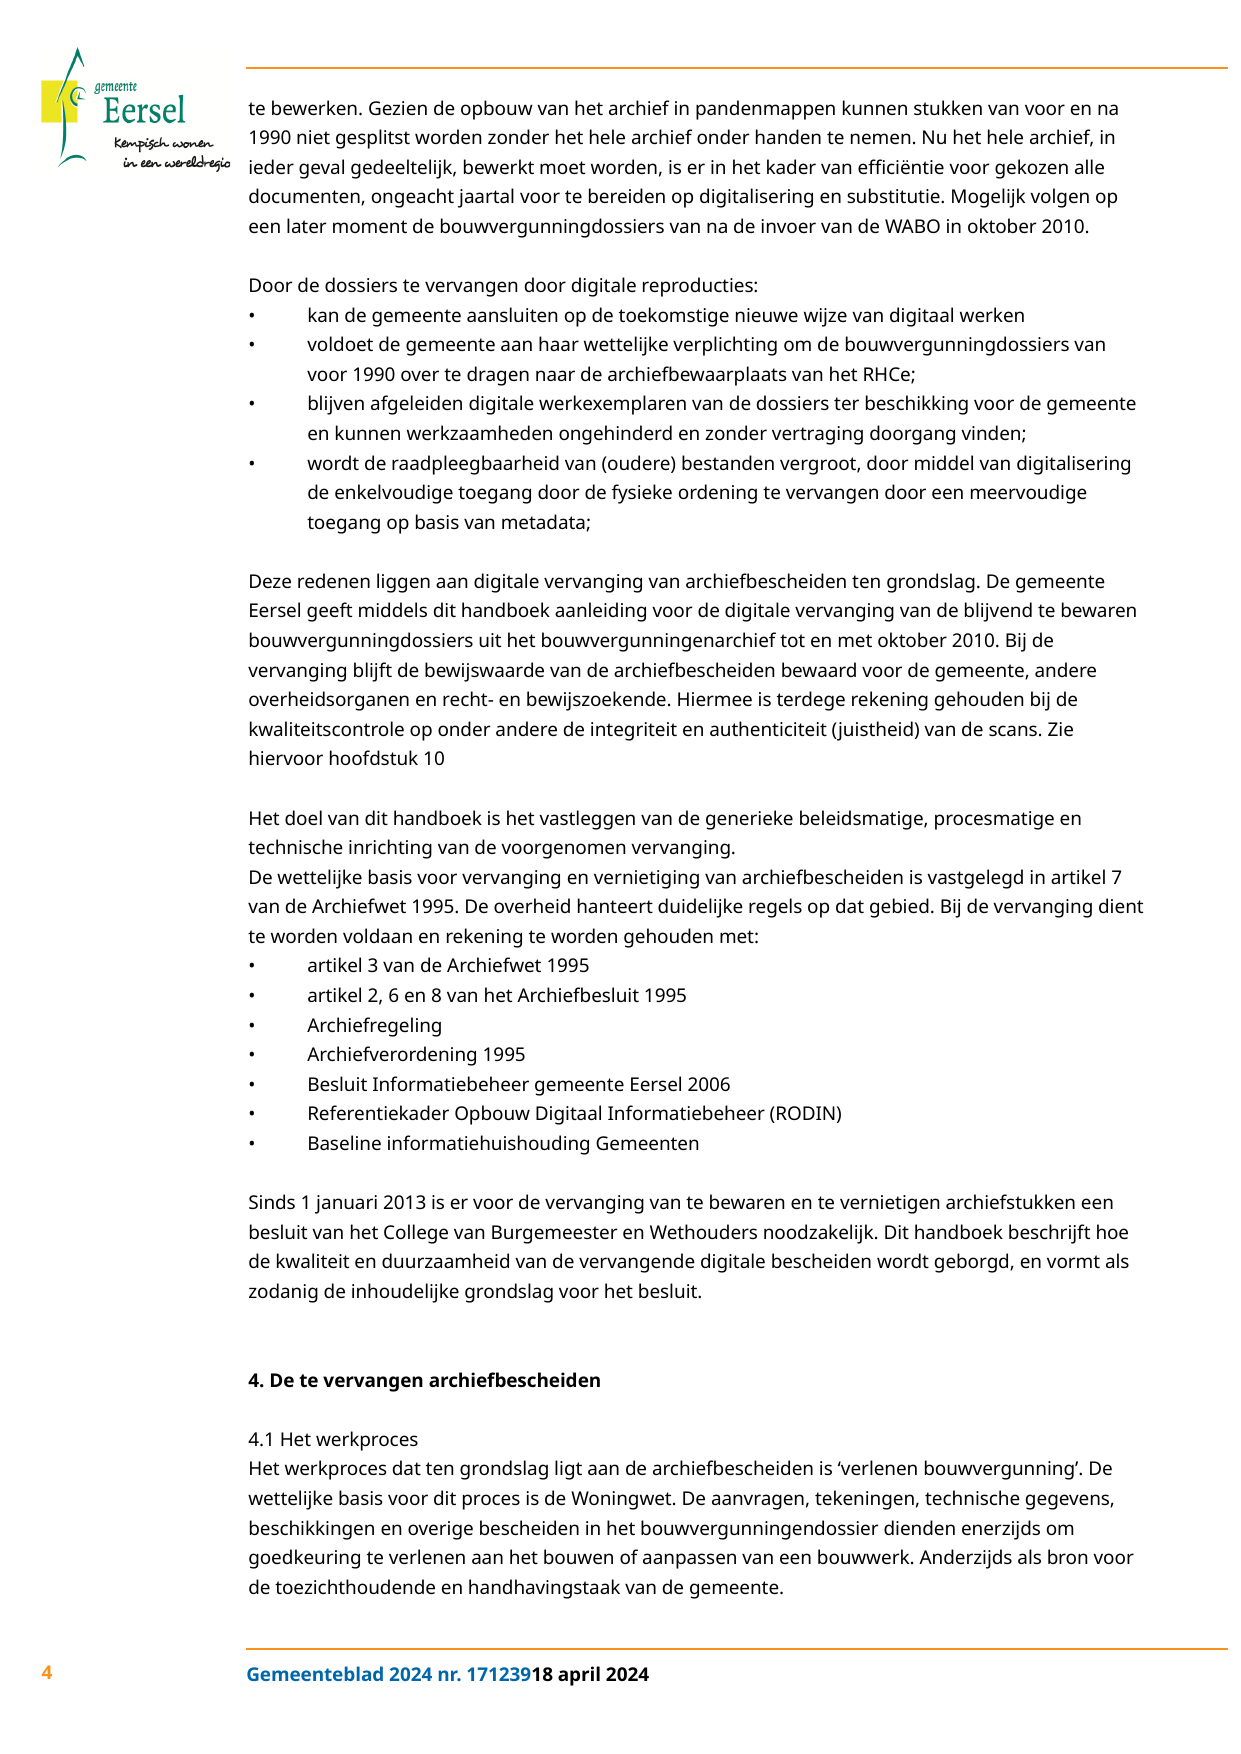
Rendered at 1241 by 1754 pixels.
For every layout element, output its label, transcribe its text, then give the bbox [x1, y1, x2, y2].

text Sinds 1 januari 2013 is er voor de vervanging van te bewaren en te vernietigen archiefstukken een besluit van het College van Burgemeester en Wethouders noodzakelijk. Dit handboek beschrijft hoe de kwaliteit en duurzaamheid van de vervangende digitale bescheiden wordt geborgd, en vormt als zodanig de inhoudelijke grondslag voor het besluit. [248, 1189, 1152, 1304]
list Archiefregeling [248, 1012, 1152, 1038]
list Referentiekader Opbouw Digitaal Informatiebeheer (RODIN) [248, 1101, 1152, 1126]
list voldoet de gemeente aan haar wettelijke verplichting om de bouwvergunningdossiers van voor 1990 over te dragen naar de archiefbewaarplaats van het RHCe; [248, 331, 1152, 387]
picture [41, 47, 231, 172]
list Baseline informatiehuishouding Gemeenten [248, 1130, 1152, 1156]
list wordt de raadpleegbaarheid van (oudere) bestanden vergroot, door middel van digitalisering de enkelvoudige toegang door de fysieke ordening te vervangen door een meervoudige toegang op basis van metadata; [248, 450, 1152, 535]
text De wettelijke basis voor vervanging en vernietiging van archiefbescheiden is vastgelegd in artikel 7 van de Archiefwet 1995. De overheid hanteert duidelijke regels op dat gebied. Bij de vervanging dient te worden voldaan en rekening te worden gehouden met: [248, 864, 1152, 949]
list Archiefverordening 1995 [248, 1041, 1152, 1067]
list Besluit Informatiebeheer gemeente Eersel 2006 [248, 1071, 1152, 1097]
list artikel 2, 6 en 8 van het Archiefbesluit 1995 [248, 982, 1152, 1008]
list kan de gemeente aansluiten op de toekomstige nieuwe wijze van digitaal werken [248, 302, 1152, 328]
list artikel 3 van de Archiefwet 1995 [248, 953, 1152, 978]
text Het doel van dit handboek is het vastleggen van de generieke beleidsmatige, procesmatige en technische inrichting van de voorgenomen vervanging. [248, 805, 1152, 860]
text 4.1 Het werkproces [248, 1426, 1152, 1452]
list blijven afgeleiden digitale werkexemplaren van de dossiers ter beschikking voor de gemeente en kunnen werkzaamheden ongehinderd en zonder vertraging doorgang vinden; [248, 391, 1152, 446]
text Deze redenen liggen aan digitale vervanging van archiefbescheiden ten grondslag. De gemeente Eersel geeft middels dit handboek aanleiding voor de digitale vervanging van de blijvend te bewaren bouwvergunningdossiers uit het bouwvergunningenarchief tot en met oktober 2010. Bij de vervanging blijft de bewijswaarde van de archiefbescheiden bewaard voor de gemeente, andere overheidsorganen en recht- en bewijszoekende. Hiermee is terdege rekening gehouden bij de kwaliteitscontrole op onder andere de integriteit en authenticiteit (juistheid) van de scans. Zie hiervoor hoofdstuk 10 [248, 568, 1152, 771]
text Het werkproces dat ten grondslag ligt aan de archiefbescheiden is ‘verlenen bouwvergunning’. De wettelijke basis voor dit proces is de Woningwet. De aanvragen, tekeningen, technische gegevens, beschikkingen en overige bescheiden in het bouwvergunningendossier dienden enerzijds om goedkeuring te verlenen aan het bouwen of aanpassen van een bouwwerk. Anderzijds als bron voor de toezichthoudende en handhavingstaak van de gemeente. [248, 1456, 1152, 1600]
text 4. De te vervangen archiefbescheiden [248, 1367, 1152, 1393]
text te bewerken. Gezien de opbouw van het archief in pandenmappen kunnen stukken van voor en na 1990 niet gesplitst worden zonder het hele archief onder handen te nemen. Nu het hele archief, in ieder geval gedeeltelijk, bewerkt moet worden, is er in het kader van efficiëntie voor gekozen alle documenten, ongeacht jaartal voor te bereiden op digitalisering en substitutie. Mogelijk volgen op een later moment de bouwvergunningdossiers van na de invoer van de WABO in oktober 2010. [248, 95, 1152, 239]
text Door de dossiers te vervangen door digitale reproducties: [248, 272, 1152, 298]
